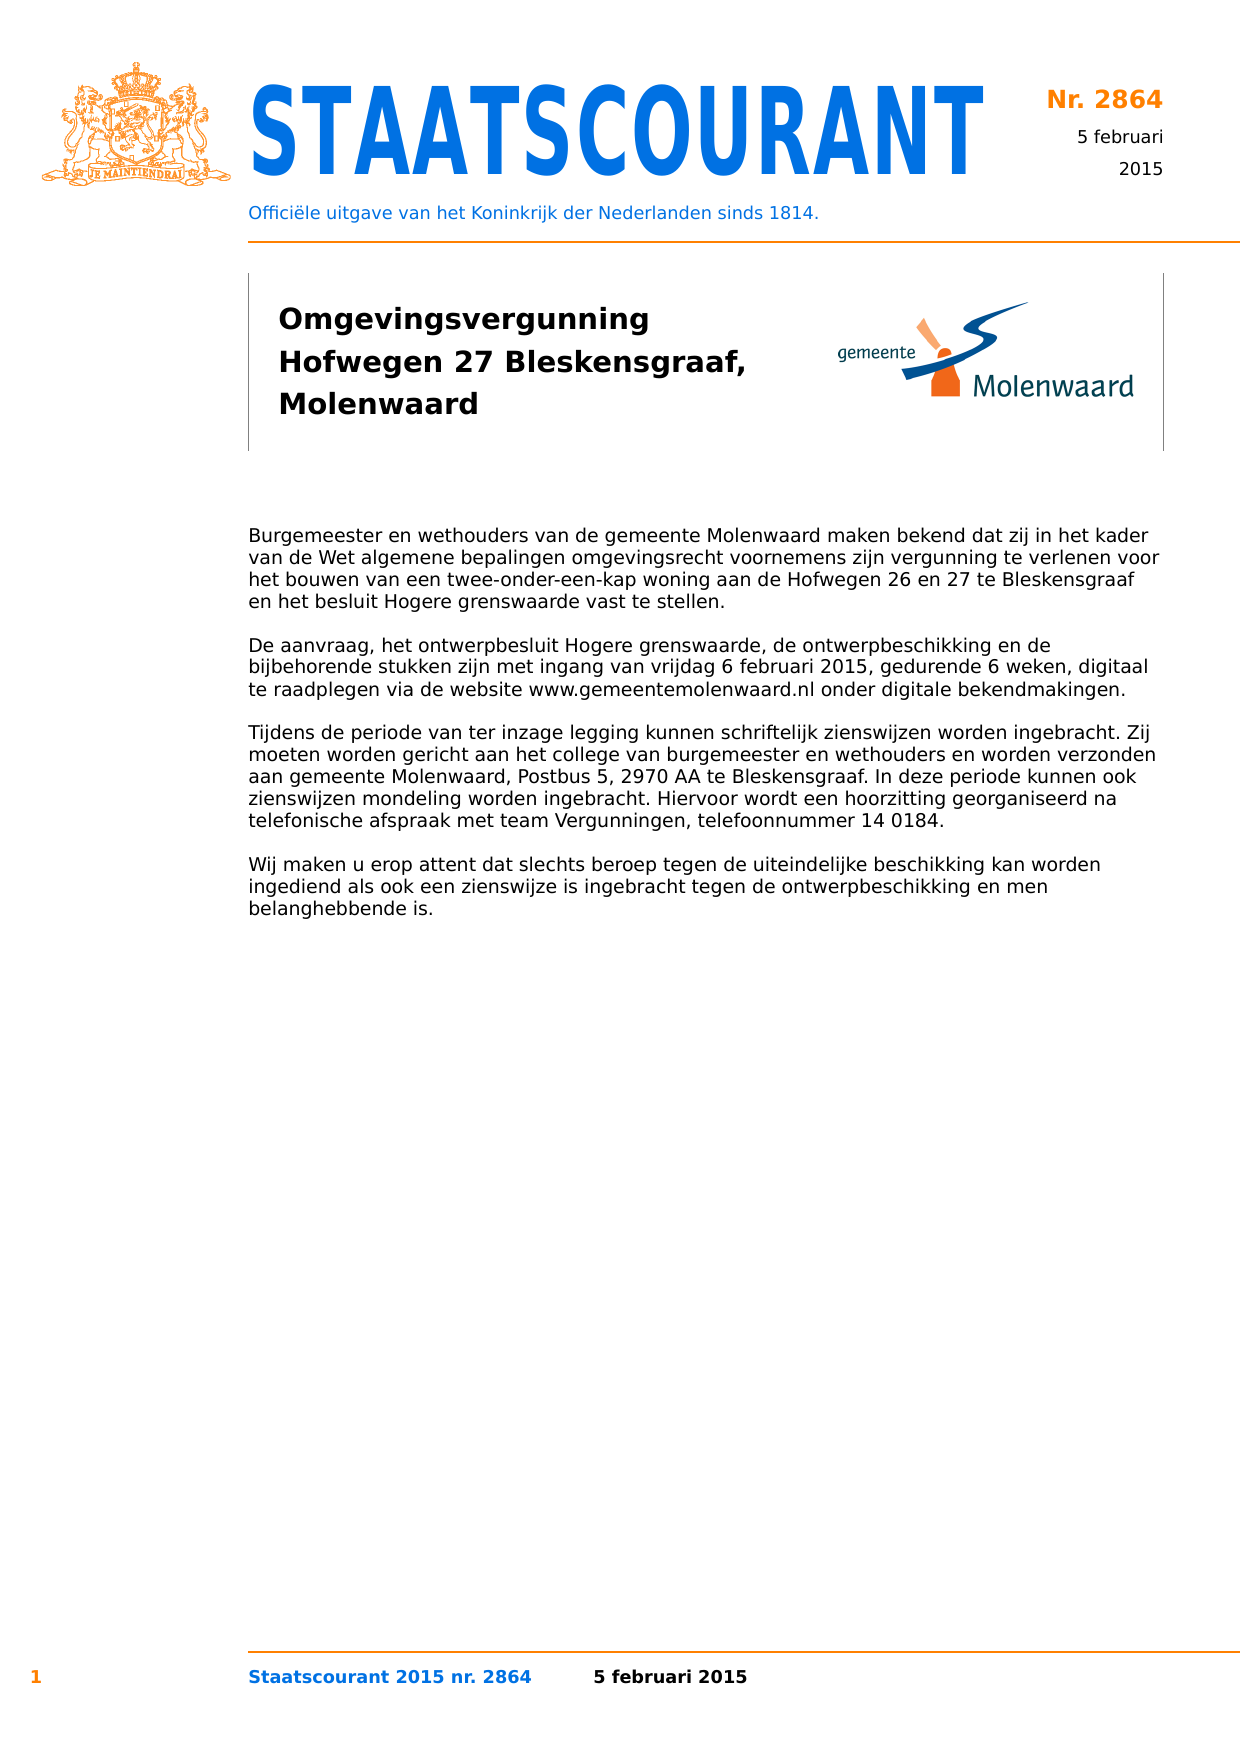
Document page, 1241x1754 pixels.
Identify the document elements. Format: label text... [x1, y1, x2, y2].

picture [1060, 388, 1065, 397]
picture [1001, 383, 1008, 394]
table_header [25, 62, 248, 241]
picture [977, 385, 982, 397]
table_header STAATSCOURANT [248, 62, 998, 203]
table_cell 2015 [998, 153, 1240, 203]
text Burgemeester en wethouders van de gemeente Molenwaard maken bekend dat zij in het kader van de Wet algemene bepalingen omgevingsrecht voornemens zijn vergunning te verlenen voor het bouwen van een twee-onder-een-kap woning aan de Hofwegen 26 en 27 te Bleskensgraaf en het besluit Hogere grenswaarde vast te stellen. [248, 525, 1163, 613]
subtitle Omgevingsvergunning Hofwegen 27 Bleskensgraaf, Molenwaard [249, 273, 1163, 451]
table_header Nr. 2864 [998, 62, 1240, 121]
picture [1123, 383, 1129, 394]
table_cell 5 februari [998, 121, 1240, 153]
picture [1040, 383, 1046, 397]
picture [986, 383, 991, 397]
picture [838, 302, 1134, 397]
text Wij maken u erop attent dat slechts beroep tegen de uiteindelijke beschikking kan worden ingediend als ook een zienswijze is ingebracht tegen de ontwerpbeschikking en men belanghebbende is. [248, 854, 1163, 920]
text Tijdens de periode van ter inzage legging kunnen schriftelijk zienswijzen worden ingebracht. Zij moeten worden gericht aan het college van burgemeester en wethouders en worden verzonden aan gemeente Molenwaard, Postbus 5, 2970 AA te Bleskensgraaf. In deze periode kunnen ook zienswijzen mondeling worden ingebracht. Hiervoor wordt een hoorzitting georganiseerd na telefonische afspraak met team Vergunningen, telefoonnummer 14 0184. [248, 722, 1163, 832]
picture [41, 62, 231, 186]
table_cell Officiële uitgave van het Koninkrijk der Nederlanden sinds 1814. [248, 203, 1240, 241]
text De aanvraag, het ontwerpbesluit Hogere grenswaarde, de ontwerpbeschikking en de bijbehorende stukken zijn met ingang van vrijdag 6 februari 2015, gedurende 6 weken, digitaal te raadplegen via de website www.gemeentemolenwaard.nl onder digitale bekendmakingen. [248, 634, 1163, 700]
